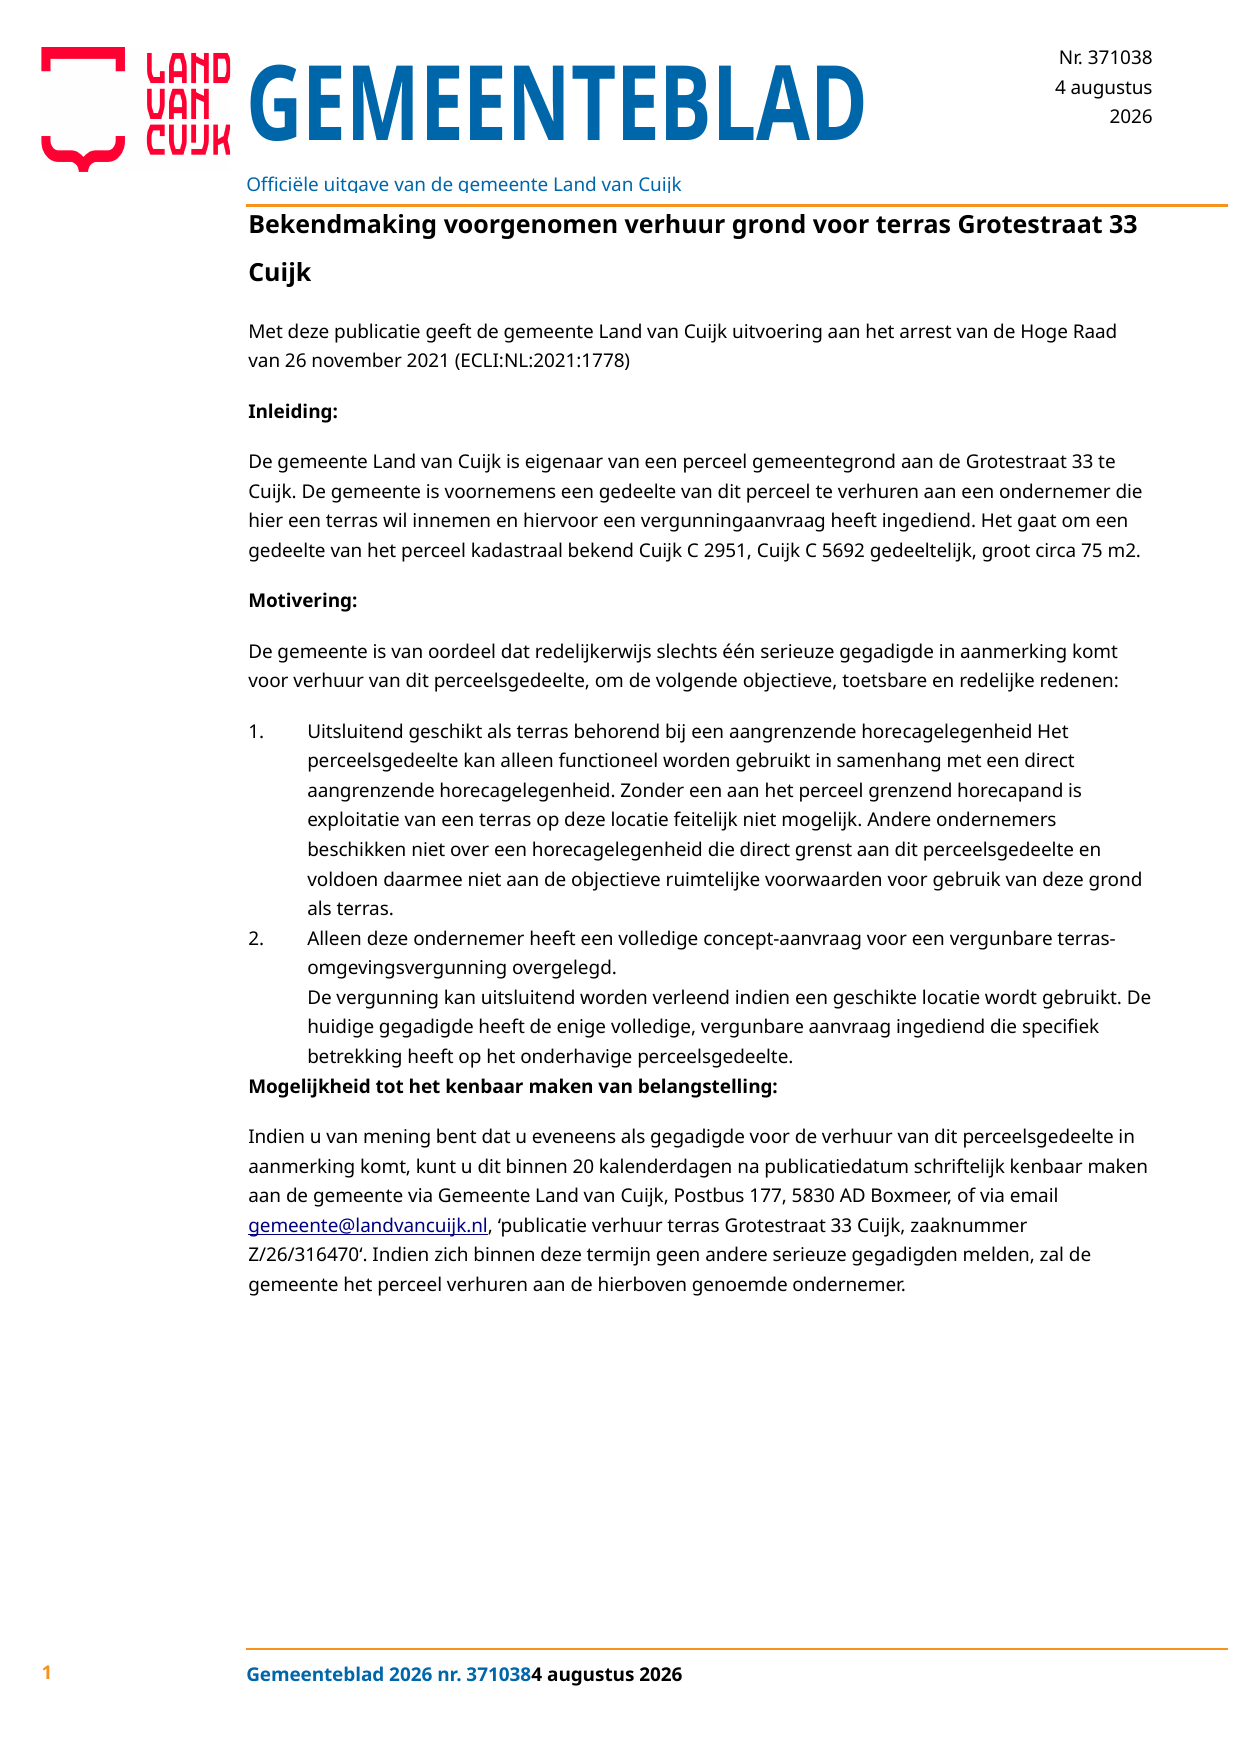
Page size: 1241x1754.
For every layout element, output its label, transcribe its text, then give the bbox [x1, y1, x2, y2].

text Mogelijkheid tot het kenbaar maken van belangstelling: [248, 1073, 1152, 1099]
text De gemeente is van oordeel dat redelijkerwijs slechts één serieuze gegadigde in aanmerking komt voor verhuur van dit perceelsgedeelte, om de volgende objectieve, toetsbare en redelijke redenen: [248, 638, 1152, 693]
text Bekendmaking voorgenomen verhuur grond voor terras Grotestraat 33 Cuijk [248, 207, 1152, 288]
text Indien u van mening bent dat u eveneens als gegadigde voor de verhuur van dit perceelsgedeelte in aanmerking komt, kunt u dit binnen 20 kalenderdagen na publicatiedatum schriftelijk kenbaar maken aan de gemeente via Gemeente Land van Cuijk, Postbus 177, 5830 AD Boxmeer, of via email gemeente@landvancuijk.nl, ‘publicatie verhuur terras Grotestraat 33 Cuijk, zaaknummer Z/26/316470‘. Indien zich binnen deze termijn geen andere serieuze gegadigden melden, zal de gemeente het perceel verhuren aan de hierboven genoemde ondernemer. [248, 1123, 1152, 1297]
text Met deze publicatie geeft de gemeente Land van Cuijk uitvoering aan het arrest van de Hoge Raad van 26 november 2021 (ECLI:NL:2021:1778) [248, 318, 1152, 373]
text Motivering: [248, 587, 1152, 613]
text De gemeente Land van Cuijk is eigenaar van een perceel gemeentegrond aan de Grotestraat 33 te Cuijk. De gemeente is voornemens een gedeelte van dit perceel te verhuren aan een ondernemer die hier een terras wil innemen en hiervoor een vergunningaanvraag heeft ingediend. Het gaat om een gedeelte van het perceel kadastraal bekend Cuijk C 2951, Cuijk C 5692 gedeeltelijk, groot circa 75 m2. [248, 448, 1152, 563]
picture [41, 47, 231, 172]
list De vergunning kan uitsluitend worden verleend indien een geschikte locatie wordt gebruikt. De huidige gegadigde heeft de enige volledige, vergunbare aanvraag ingediend die specifiek betrekking heeft op het onderhavige perceelsgedeelte. [248, 984, 1152, 1069]
list Uitsluitend geschikt als terras behorend bij een aangrenzende horecagelegenheid Het perceelsgedeelte kan alleen functioneel worden gebruikt in samenhang met een direct aangrenzende horecagelegenheid. Zonder een aan het perceel grenzend horecapand is exploitatie van een terras op deze locatie feitelijk niet mogelijk. Andere ondernemers beschikken niet over een horecagelegenheid die direct grenst aan dit perceelsgedeelte en voldoen daarmee niet aan de objectieve ruimtelijke voorwaarden voor gebruik van deze grond als terras. [248, 718, 1152, 921]
text Inleiding: [248, 398, 1152, 424]
list Alleen deze ondernemer heeft een volledige concept-aanvraag voor een vergunbare terras-omgevingsvergunning overgelegd. [248, 925, 1152, 980]
